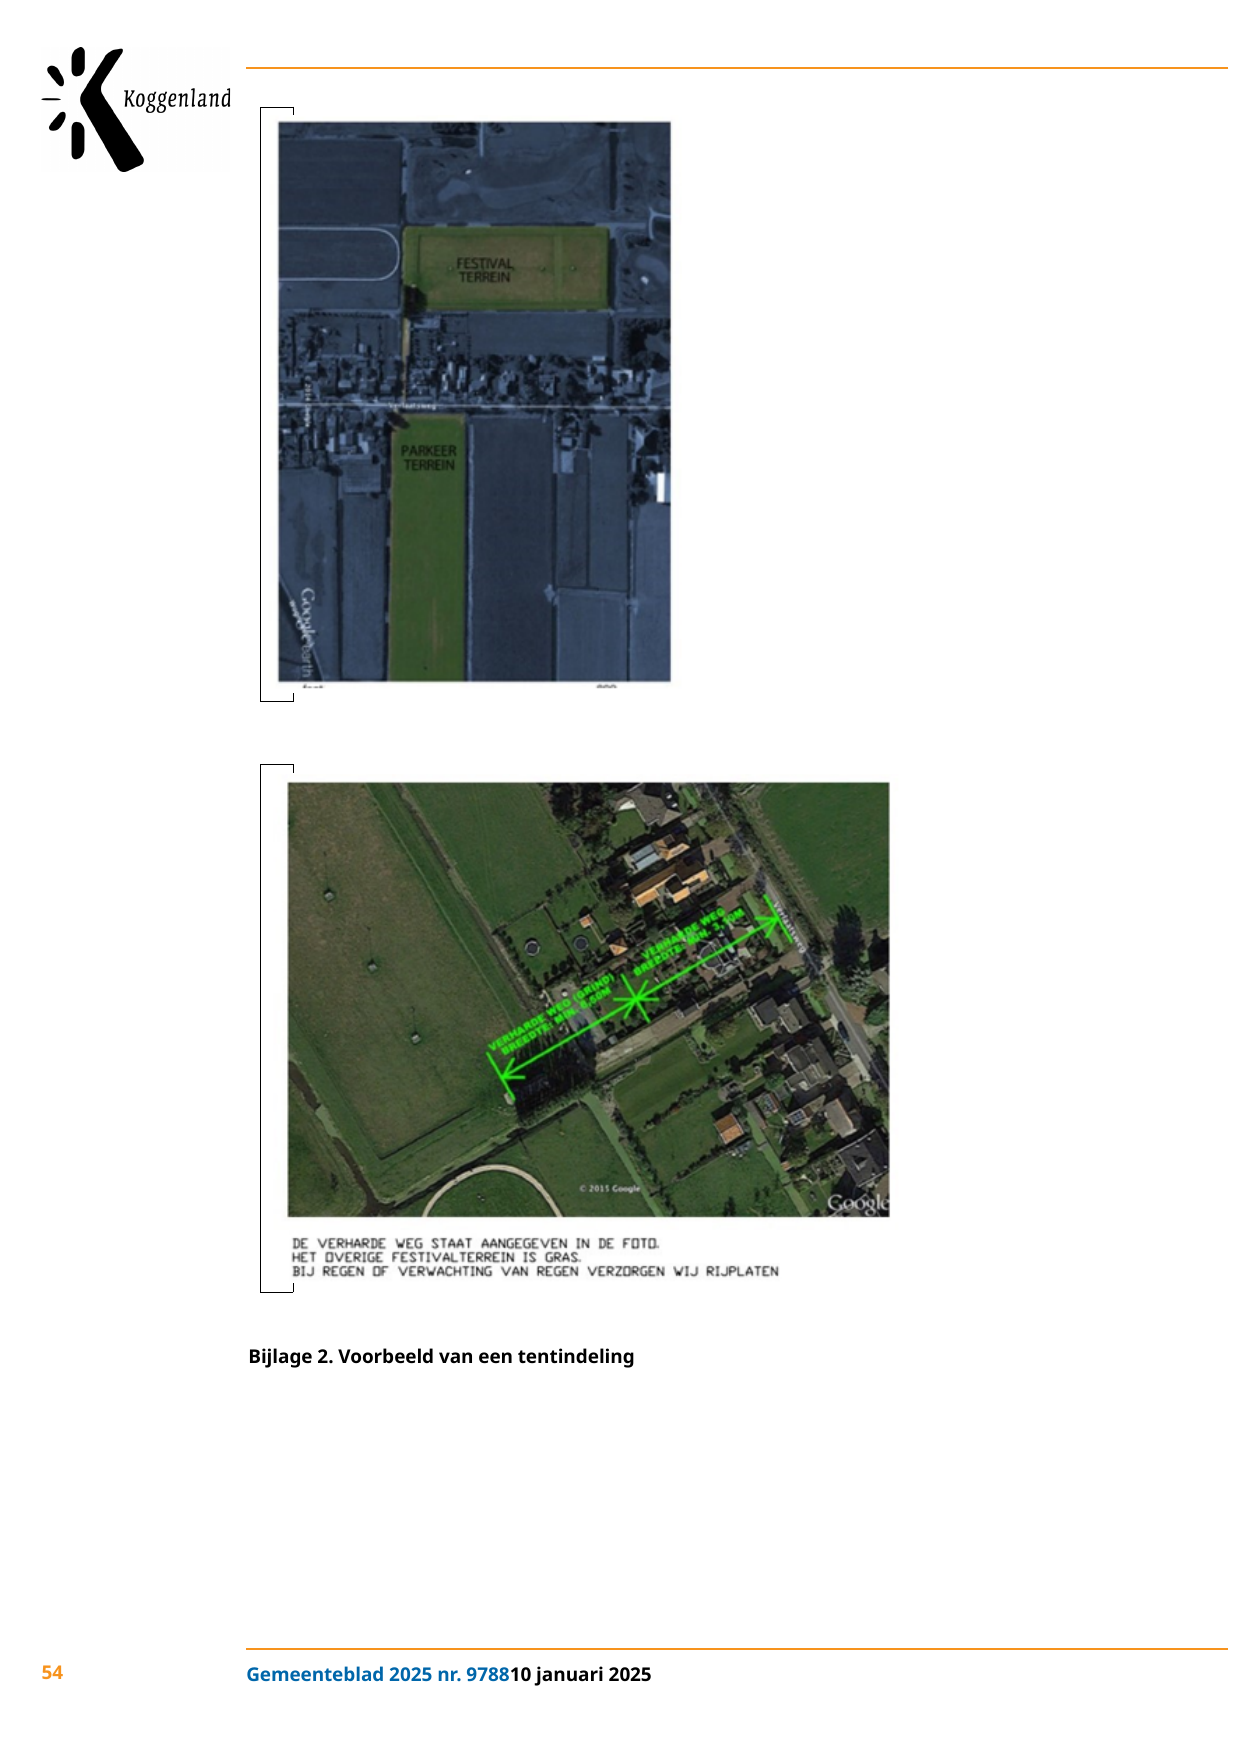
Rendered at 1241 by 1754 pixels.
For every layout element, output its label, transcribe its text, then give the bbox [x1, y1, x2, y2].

text Bijlage 2. Voorbeeld van een tentindeling [248, 1343, 1152, 1369]
picture [268, 773, 918, 1283]
picture [41, 47, 231, 172]
picture [268, 115, 682, 693]
